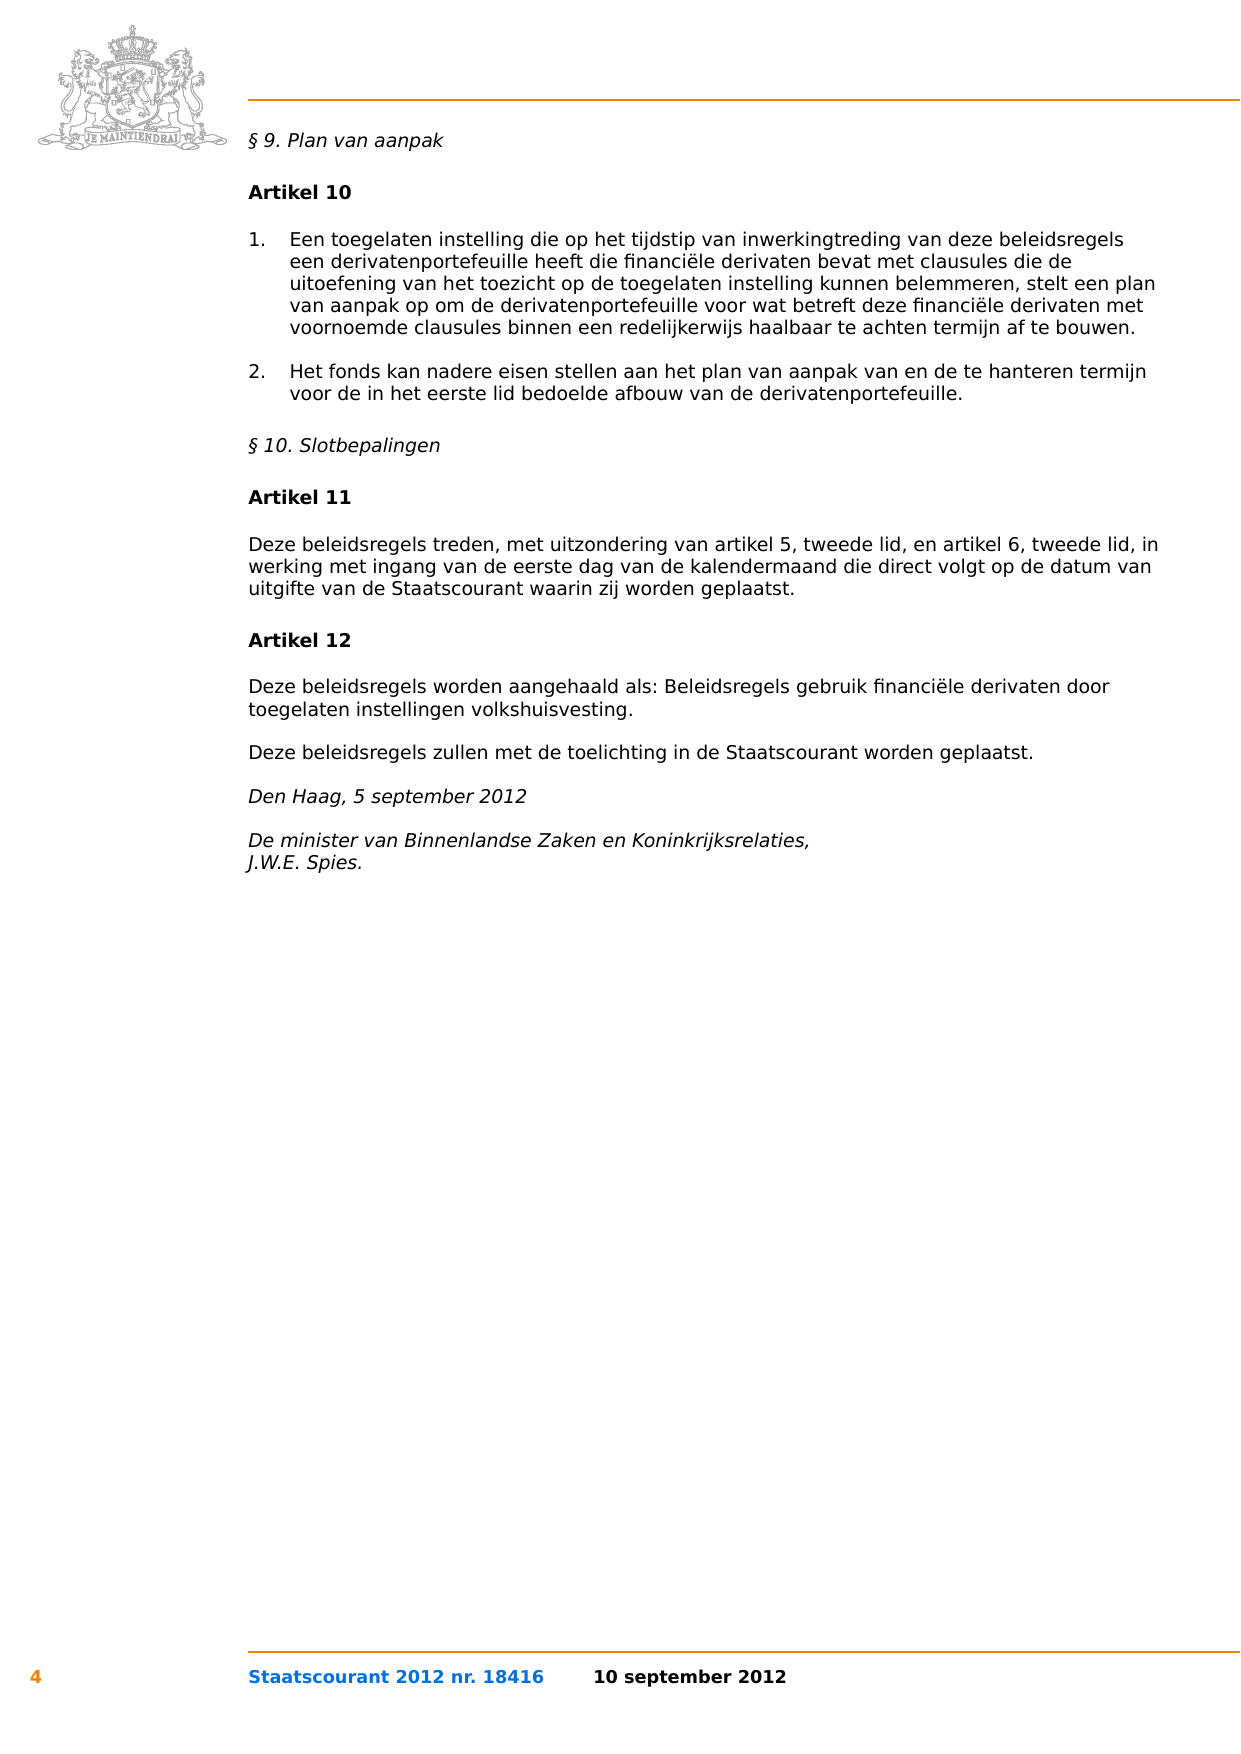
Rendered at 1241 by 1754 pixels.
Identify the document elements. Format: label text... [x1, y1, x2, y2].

text Deze beleidsregels treden, met uitzondering van artikel 5, tweede lid, en artikel 6, tweede lid, in werking met ingang van de eerste dag van de kalendermaand die direct volgt op de datum van uitgifte van de Staatscourant waarin zij worden geplaatst. [248, 533, 1163, 599]
subtitle Artikel 12 [248, 629, 1163, 651]
subtitle § 10. Slotbepalingen [248, 434, 1163, 457]
text Deze beleidsregels worden aangehaald als: Beleidsregels gebruik financiële derivaten door toegelaten instellingen volkshuisvesting. [248, 676, 1163, 720]
text Den Haag, 5 september 2012 [248, 786, 1163, 808]
text Deze beleidsregels zullen met de toelichting in de Staatscourant worden geplaatst. [248, 742, 1163, 764]
text 2. Het fonds kan nadere eisen stellen aan het plan van aanpak van en de te hanteren termijn voor de in het eerste lid bedoelde afbouw van de derivatenportefeuille. [248, 361, 1163, 404]
subtitle Artikel 11 [248, 487, 1163, 508]
subtitle Artikel 10 [248, 182, 1163, 204]
text 1. Een toegelaten instelling die op het tijdstip van inwerkingtreding van deze beleidsregels een derivatenportefeuille heeft die financiële derivaten bevat met clausules die de uitoefening van het toezicht op de toegelaten instelling kunnen belemmeren, stelt een plan van aanpak op om de derivatenportefeuille voor wat betreft deze financiële derivaten met voornoemde clausules binnen een redelijkerwijs haalbaar te achten termijn af te bouwen. [248, 229, 1163, 339]
text De minister van Binnenlandse Zaken en Koninkrijksrelaties, J.W.E. Spies. [248, 830, 1163, 874]
picture [38, 25, 227, 150]
subtitle § 9. Plan van aanpak [248, 130, 1163, 152]
